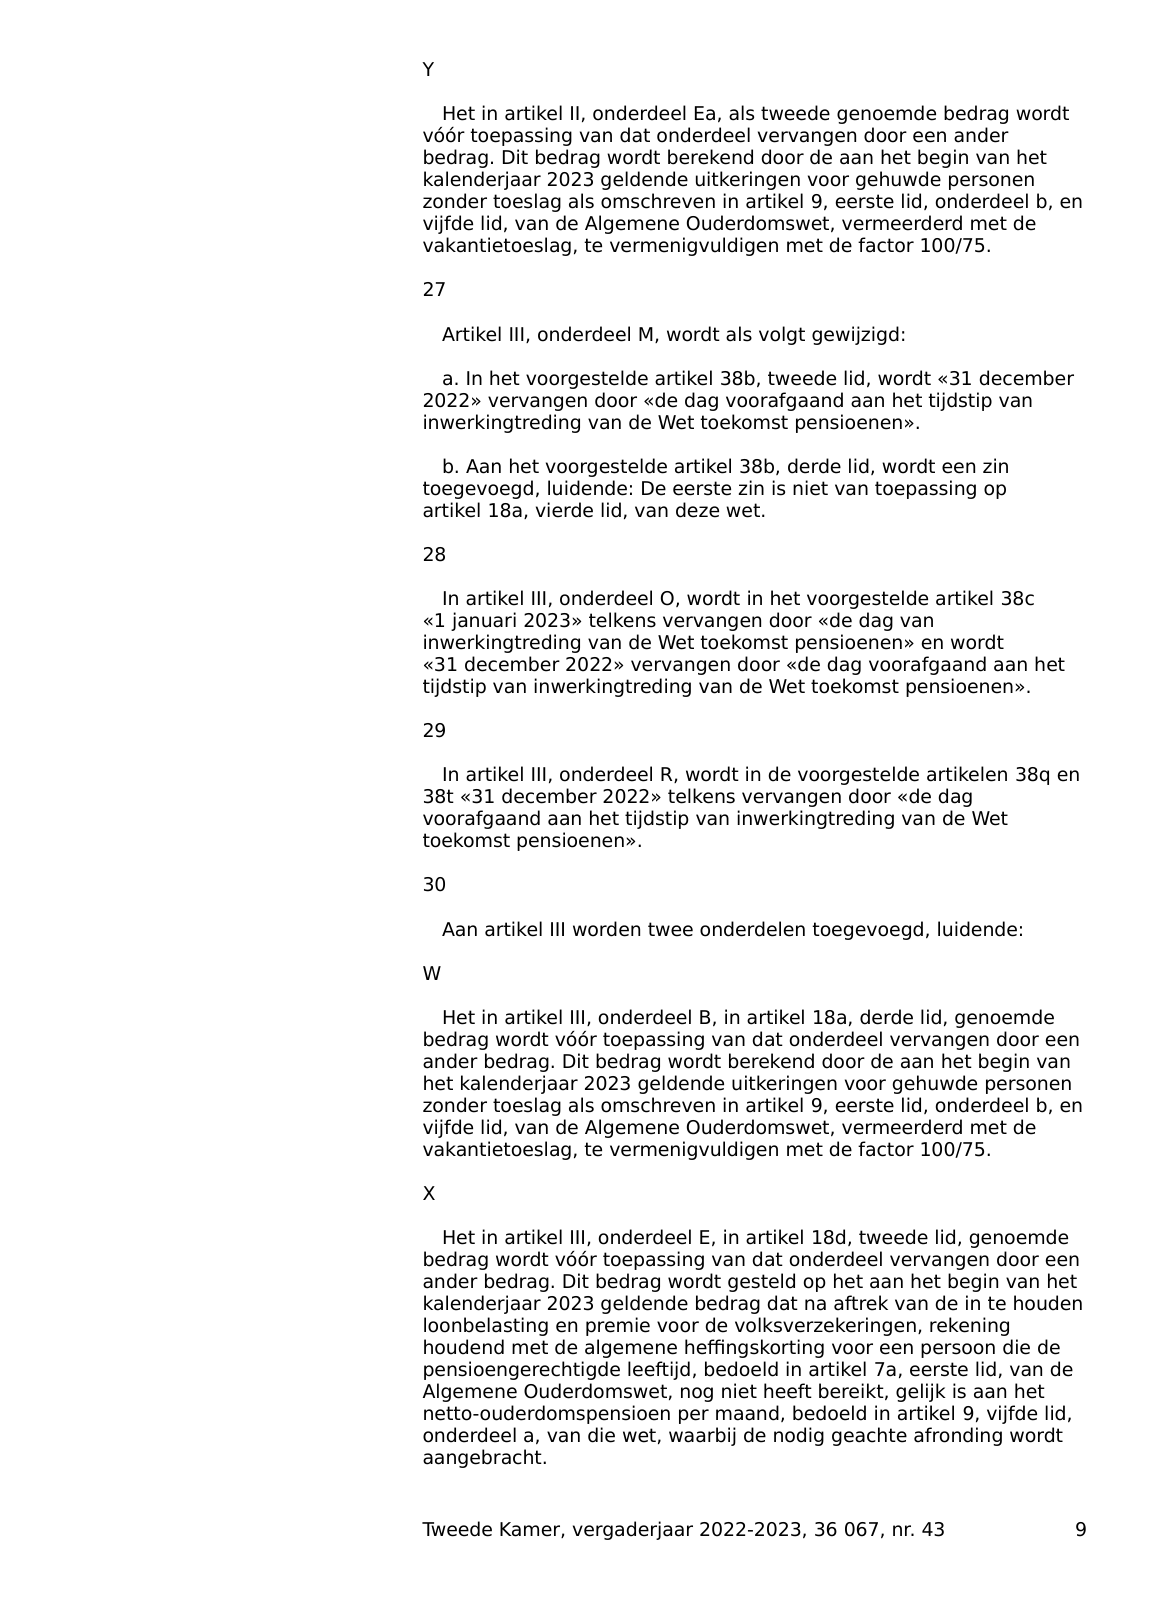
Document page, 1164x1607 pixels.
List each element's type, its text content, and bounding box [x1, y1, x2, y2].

subtitle 28 [422, 544, 1087, 566]
text Het in artikel III, onderdeel B, in artikel 18a, derde lid, genoemde bedrag wordt vóór toepassing van dat onderdeel vervangen door een ander bedrag. Dit bedrag wordt berekend door de aan het begin van het kalenderjaar 2023 geldende uitkeringen voor gehuwde personen zonder toeslag als omschreven in artikel 9, eerste lid, onderdeel b, en vijfde lid, van de Algemene Ouderdomswet, vermeerderd met de vakantietoeslag, te vermenigvuldigen met de factor 100/75. [422, 1007, 1087, 1161]
text In artikel III, onderdeel O, wordt in het voorgestelde artikel 38c «1 januari 2023» telkens vervangen door «de dag van inwerkingtreding van de Wet toekomst pensioenen» en wordt «31 december 2022» vervangen door «de dag voorafgaand aan het tijdstip van inwerkingtreding van de Wet toekomst pensioenen». [422, 588, 1087, 698]
subtitle W [422, 963, 1087, 985]
subtitle X [422, 1183, 1087, 1205]
text Artikel III, onderdeel M, wordt als volgt gewijzigd: [422, 323, 1087, 345]
text a. In het voorgestelde artikel 38b, tweede lid, wordt «31 december 2022» vervangen door «de dag voorafgaand aan het tijdstip van inwerkingtreding van de Wet toekomst pensioenen». [422, 368, 1087, 433]
text Het in artikel II, onderdeel Ea, als tweede genoemde bedrag wordt vóór toepassing van dat onderdeel vervangen door een ander bedrag. Dit bedrag wordt berekend door de aan het begin van het kalenderjaar 2023 geldende uitkeringen voor gehuwde personen zonder toeslag als omschreven in artikel 9, eerste lid, onderdeel b, en vijfde lid, van de Algemene Ouderdomswet, vermeerderd met de vakantietoeslag, te vermenigvuldigen met de factor 100/75. [422, 103, 1087, 257]
text Het in artikel III, onderdeel E, in artikel 18d, tweede lid, genoemde bedrag wordt vóór toepassing van dat onderdeel vervangen door een ander bedrag. Dit bedrag wordt gesteld op het aan het begin van het kalenderjaar 2023 geldende bedrag dat na aftrek van de in te houden loonbelasting en premie voor de volksverzekeringen, rekening houdend met de algemene heffingskorting voor een persoon die de pensioengerechtigde leeftijd, bedoeld in artikel 7a, eerste lid, van de Algemene Ouderdomswet, nog niet heeft bereikt, gelijk is aan het netto-ouderdomspensioen per maand, bedoeld in artikel 9, vijfde lid, onderdeel a, van die wet, waarbij de nodig geachte afronding wordt aangebracht. [422, 1227, 1087, 1469]
subtitle 30 [422, 874, 1087, 896]
text In artikel III, onderdeel R, wordt in de voorgestelde artikelen 38q en 38t «31 december 2022» telkens vervangen door «de dag voorafgaand aan het tijdstip van inwerkingtreding van de Wet toekomst pensioenen». [422, 764, 1087, 852]
text b. Aan het voorgestelde artikel 38b, derde lid, wordt een zin toegevoegd, luidende: De eerste zin is niet van toepassing op artikel 18a, vierde lid, van deze wet. [422, 456, 1087, 522]
subtitle 27 [422, 279, 1087, 301]
subtitle 29 [422, 720, 1087, 742]
text Aan artikel III worden twee onderdelen toegevoegd, luidende: [422, 918, 1087, 941]
subtitle Y [422, 59, 1087, 81]
